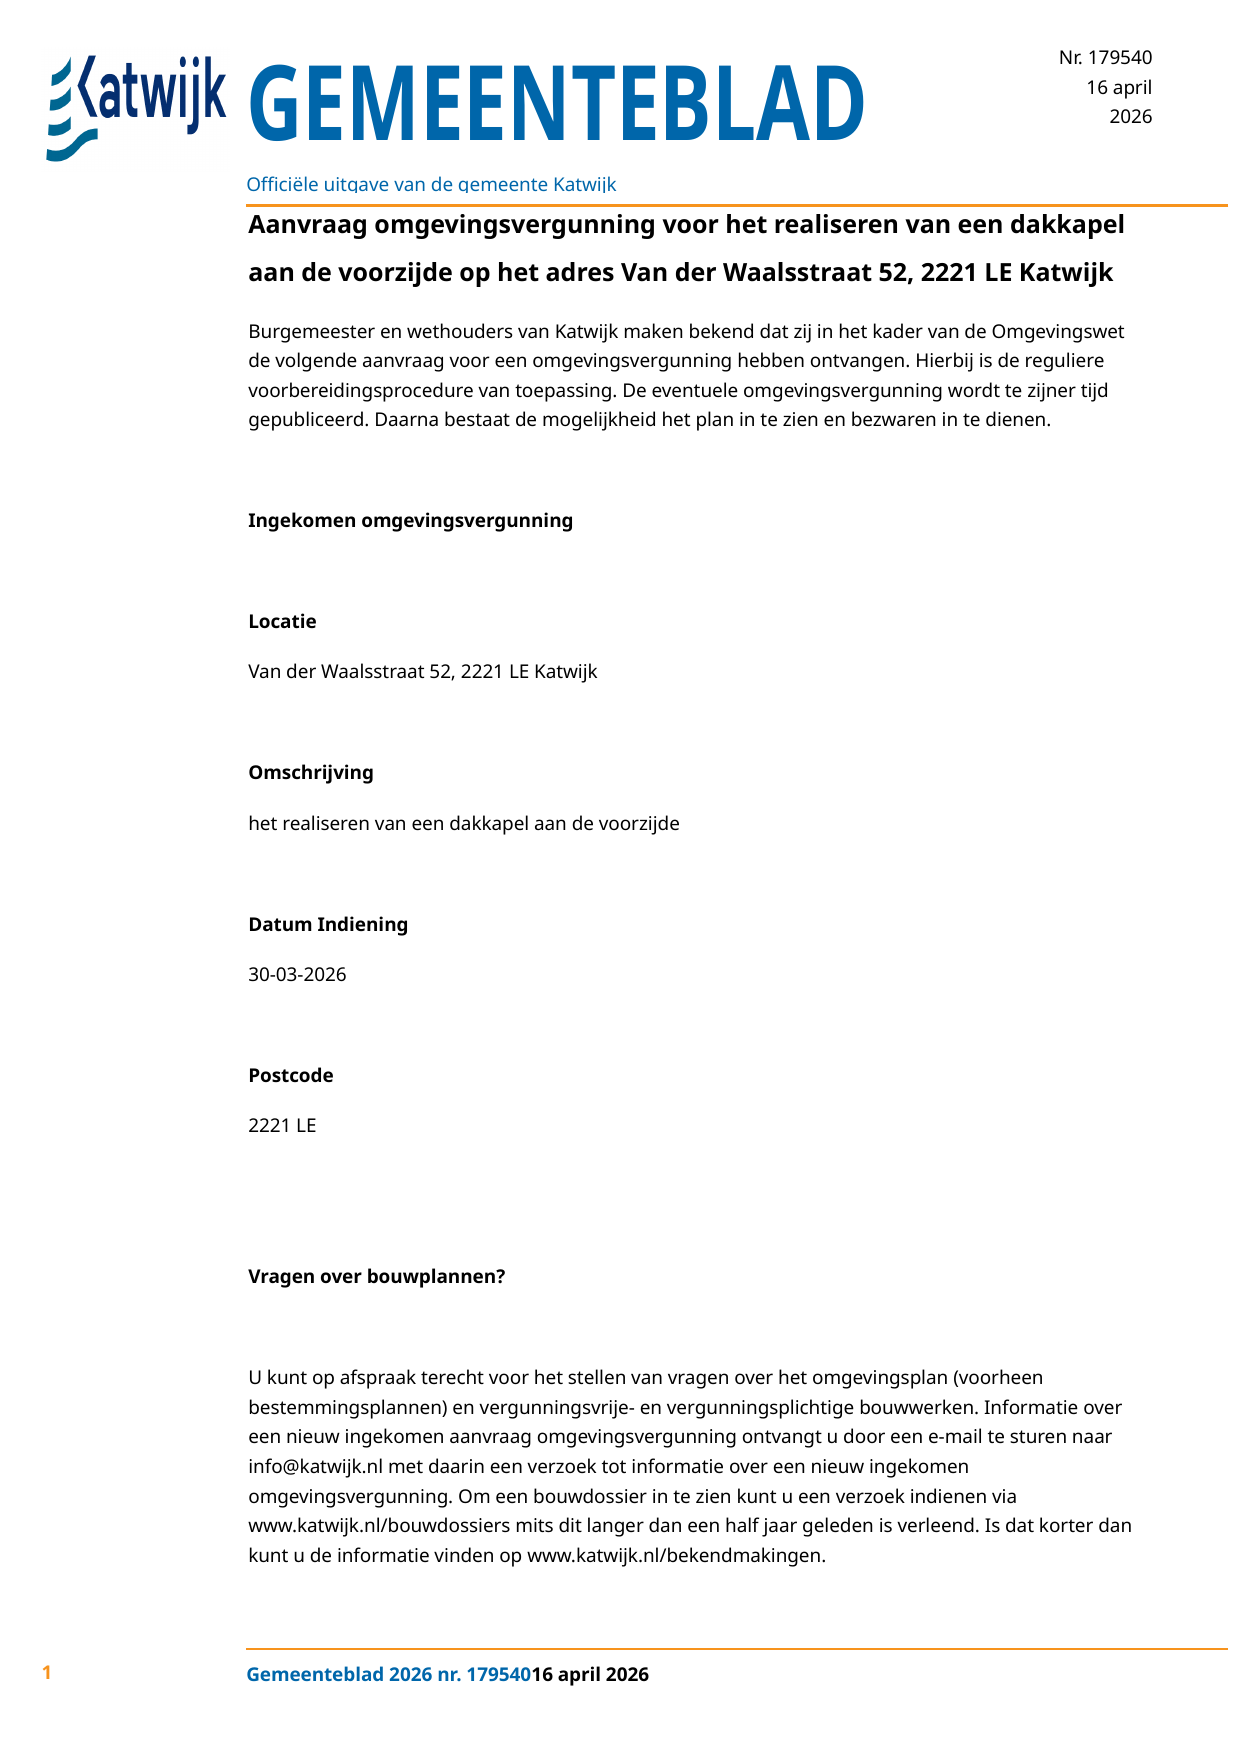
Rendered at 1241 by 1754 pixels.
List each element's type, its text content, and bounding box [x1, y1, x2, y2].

text U kunt op afspraak terecht voor het stellen van vragen over het omgevingsplan (voorheen bestemmingsplannen) en vergunningsvrije- en vergunningsplichtige bouwwerken. Informatie over een nieuw ingekomen aanvraag omgevingsvergunning ontvangt u door een e-mail te sturen naar info@katwijk.nl met daarin een verzoek tot informatie over een nieuw ingekomen omgevingsvergunning. Om een bouwdossier in te zien kunt u een verzoek indienen via www.katwijk.nl/bouwdossiers mits dit langer dan een half jaar geleden is verleend. Is dat korter dan kunt u de informatie vinden op www.katwijk.nl/bekendmakingen. [248, 1364, 1152, 1568]
text Ingekomen omgevingsvergunning [248, 507, 1152, 533]
text het realiseren van een dakkapel aan de voorzijde [248, 810, 1152, 836]
text 2221 LE [248, 1112, 1152, 1138]
text Vragen over bouwplannen? [248, 1264, 1152, 1289]
text Datum Indiening [248, 911, 1152, 937]
text Burgemeester en wethouders van Katwijk maken bekend dat zij in het kader van de Omgevingswet de volgende aanvraag voor een omgevingsvergunning hebben ontvangen. Hierbij is de reguliere voorbereidingsprocedure van toepassing. De eventuele omgevingsvergunning wordt te zijner tijd gepubliceerd. Daarna bestaat de mogelijkheid het plan in te zien en bezwaren in te dienen. [248, 318, 1152, 432]
text Omschrijving [248, 759, 1152, 785]
picture [41, 47, 231, 172]
text Van der Waalsstraat 52, 2221 LE Katwijk [248, 659, 1152, 684]
text 30-03-2026 [248, 961, 1152, 987]
text Aanvraag omgevingsvergunning voor het realiseren van een dakkapel aan de voorzijde op het adres Van der Waalsstraat 52, 2221 LE Katwijk [248, 207, 1152, 288]
text Locatie [248, 608, 1152, 634]
text Postcode [248, 1062, 1152, 1088]
